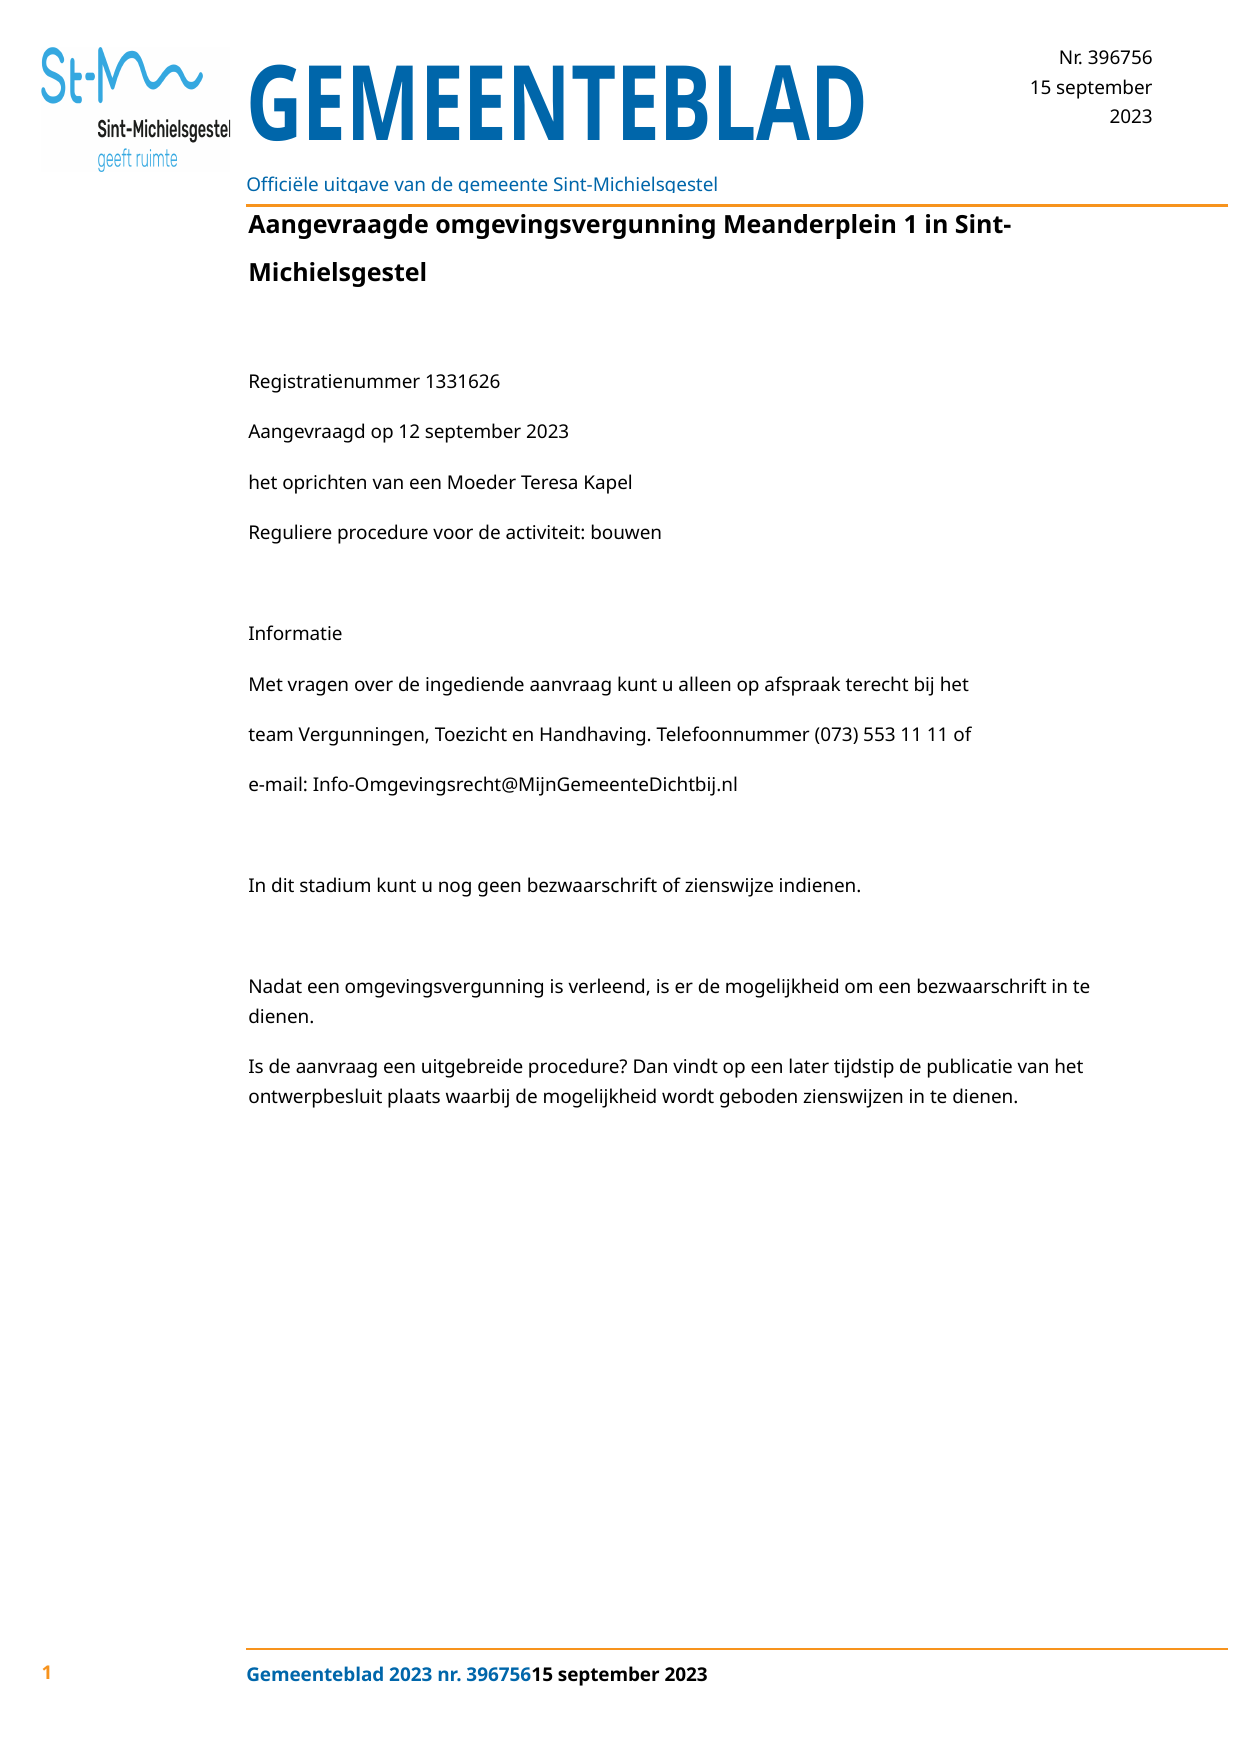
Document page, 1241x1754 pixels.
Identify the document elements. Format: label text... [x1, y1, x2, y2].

text het oprichten van een Moeder Teresa Kapel [248, 469, 1152, 495]
text Informatie [248, 620, 1152, 646]
text Nadat een omgevingsvergunning is verleend, is er de mogelijkheid om een bezwaarschrift in te dienen. [248, 973, 1152, 1029]
text Is de aanvraag een uitgebreide procedure? Dan vindt op een later tijdstip de publicatie van het ontwerpbesluit plaats waarbij de mogelijkheid wordt geboden zienswijzen in te dienen. [248, 1053, 1152, 1109]
text Reguliere procedure voor de activiteit: bouwen [248, 519, 1152, 545]
text Aangevraagd op 12 september 2023 [248, 419, 1152, 444]
picture [41, 47, 231, 172]
text e-mail: Info-Omgevingsrecht@MijnGemeenteDichtbij.nl [248, 772, 1152, 797]
text Registratienummer 1331626 [248, 368, 1152, 394]
text team Vergunningen, Toezicht en Handhaving. Telefoonnummer (073) 553 11 11 of [248, 721, 1152, 747]
text Met vragen over de ingediende aanvraag kunt u alleen op afspraak terecht bij het [248, 671, 1152, 697]
text In dit stadium kunt u nog geen bezwaarschrift of zienswijze indienen. [248, 872, 1152, 898]
text Aangevraagde omgevingsvergunning Meanderplein 1 in Sint-Michielsgestel [248, 207, 1152, 288]
